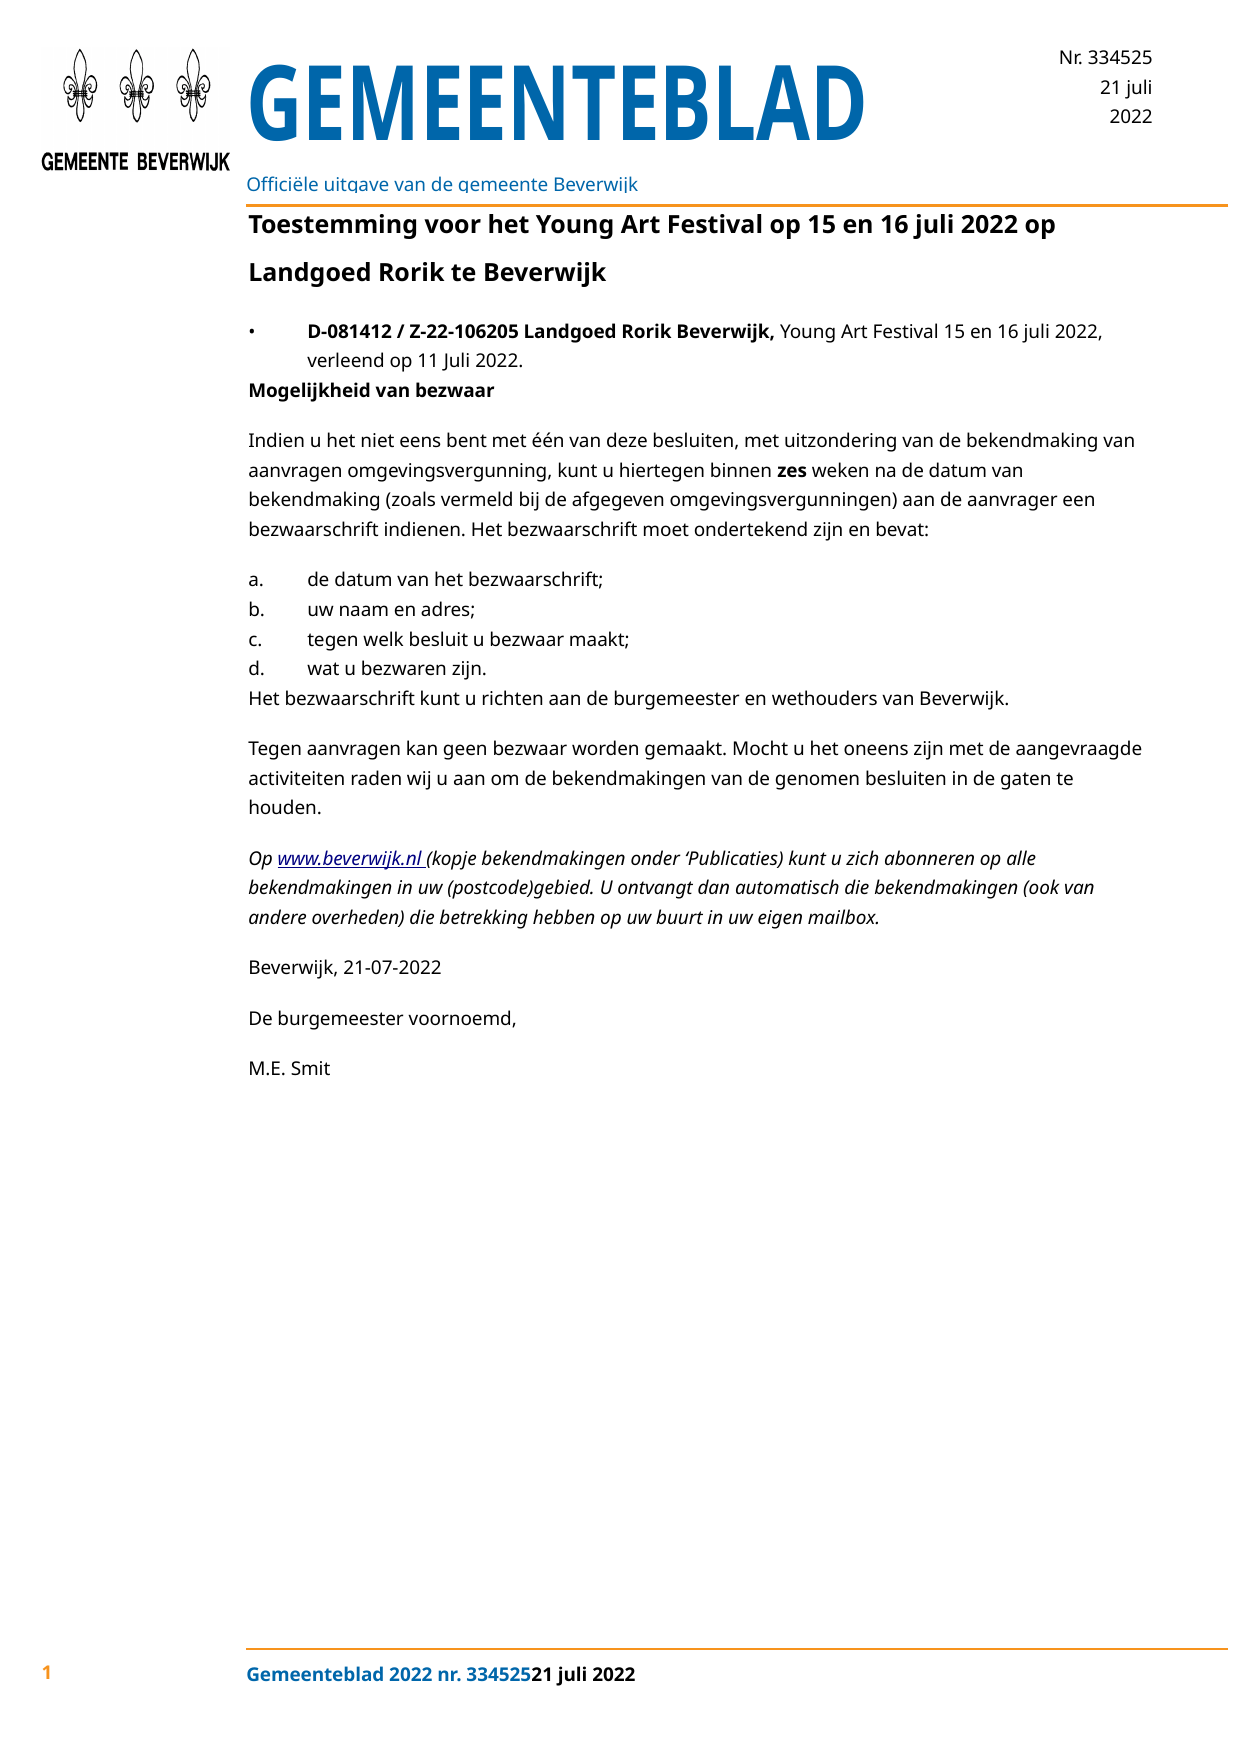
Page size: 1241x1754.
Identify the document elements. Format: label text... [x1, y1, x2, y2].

list tegen welk besluit u bezwaar maakt; [248, 626, 1152, 652]
list de datum van het bezwaarschrift; [248, 567, 1152, 592]
text Tegen aanvragen kan geen bezwaar worden gemaakt. Mocht u het oneens zijn met de aangevraagde activiteiten raden wij u aan om de bekendmakingen van de genomen besluiten in de gaten te houden. [248, 735, 1152, 820]
text Indien u het niet eens bent met één van deze besluiten, met uitzondering van de bekendmaking van aanvragen omgevingsvergunning, kunt u hiertegen binnen zes weken na de datum van bekendmaking (zoals vermeld bij de afgegeven omgevingsvergunningen) aan de aanvrager een bezwaarschrift indienen. Het bezwaarschrift moet ondertekend zijn en bevat: [248, 427, 1152, 542]
list uw naam en adres; [248, 596, 1152, 622]
text M.E. Smit [248, 1055, 1152, 1081]
list D-081412 / Z-22-106205 Landgoed Rorik Beverwijk, Young Art Festival 15 en 16 juli 2022, verleend op 11 Juli 2022. [248, 318, 1152, 373]
text Mogelijkheid van bezwaar [248, 377, 1152, 403]
text Het bezwaarschrift kunt u richten aan de burgemeester en wethouders van Beverwijk. [248, 685, 1152, 711]
text De burgemeester voornoemd, [248, 1005, 1152, 1031]
text Toestemming voor het Young Art Festival op 15 en 16 juli 2022 op Landgoed Rorik te Beverwijk [248, 207, 1152, 288]
list wat u bezwaren zijn. [248, 655, 1152, 681]
text Op www.beverwijk.nl (kopje bekendmakingen onder ‘Publicaties) kunt u zich abonneren op alle bekendmakingen in uw (postcode)gebied. U ontvangt dan automatisch die bekendmakingen (ook van andere overheden) die betrekking hebben op uw buurt in uw eigen mailbox. [248, 845, 1152, 930]
text Beverwijk, 21-07-2022 [248, 954, 1152, 980]
picture [41, 47, 231, 172]
